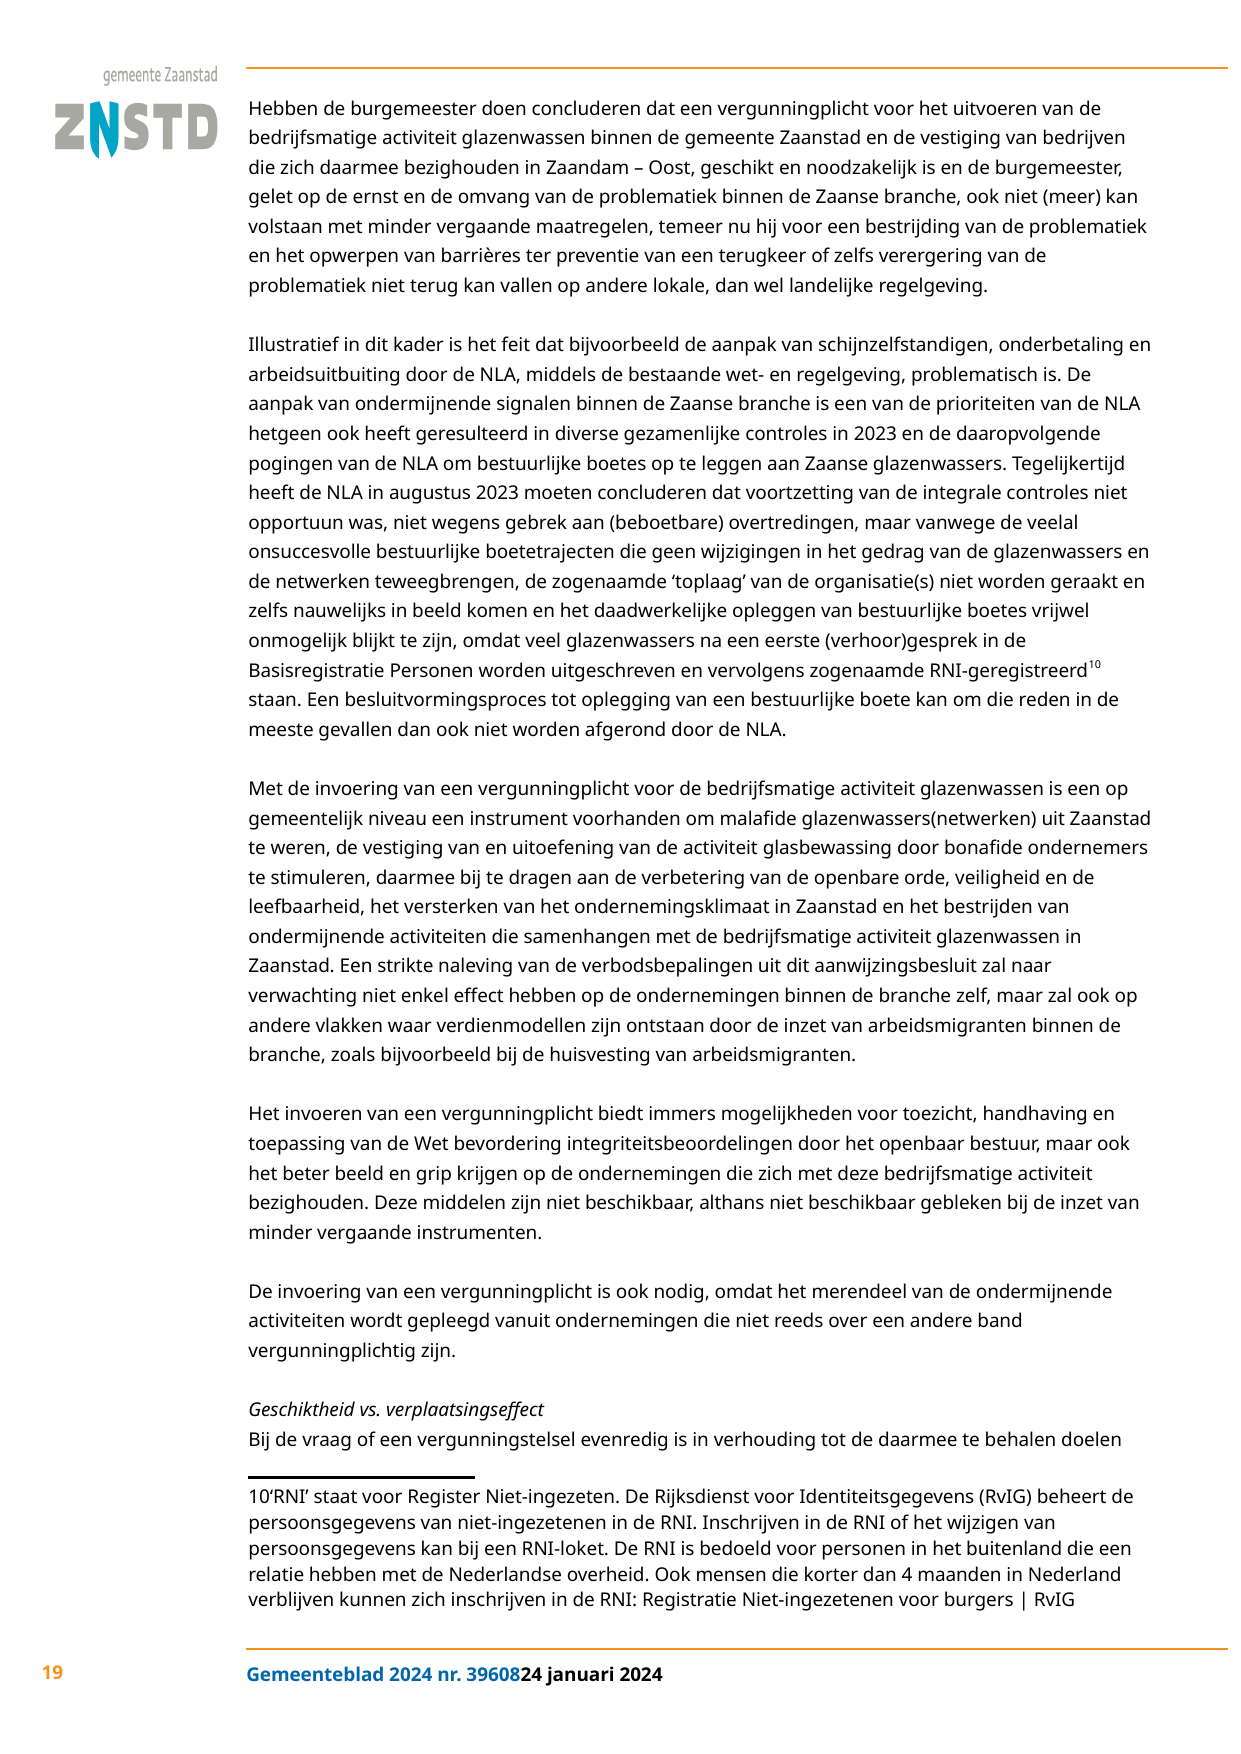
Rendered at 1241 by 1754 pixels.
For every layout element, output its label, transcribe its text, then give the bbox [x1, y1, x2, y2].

text Met de invoering van een vergunningplicht voor de bedrijfsmatige activiteit glazenwassen is een op gemeentelijk niveau een instrument voorhanden om malafide glazenwassers(netwerken) uit Zaanstad te weren, de vestiging van en uitoefening van de activiteit glasbewassing door bonafide ondernemers te stimuleren, daarmee bij te dragen aan de verbetering van de openbare orde, veiligheid en de leefbaarheid, het versterken van het ondernemingsklimaat in Zaanstad en het bestrijden van ondermijnende activiteiten die samenhangen met de bedrijfsmatige activiteit glazenwassen in Zaanstad. Een strikte naleving van de verbodsbepalingen uit dit aanwijzingsbesluit zal naar verwachting niet enkel effect hebben op de ondernemingen binnen de branche zelf, maar zal ook op andere vlakken waar verdienmodellen zijn ontstaan door de inzet van arbeidsmigranten binnen de branche, zoals bijvoorbeeld bij de huisvesting van arbeidsmigranten. [248, 775, 1152, 1067]
text Geschiktheid vs. verplaatsingseffect [248, 1396, 1152, 1422]
text Hebben de burgemeester doen concluderen dat een vergunningplicht voor het uitvoeren van de bedrijfsmatige activiteit glazenwassen binnen de gemeente Zaanstad en de vestiging van bedrijven die zich daarmee bezighouden in Zaandam – Oost, geschikt en noodzakelijk is en de burgemeester, gelet op de ernst en de omvang van de problematiek binnen de Zaanse branche, ook niet (meer) kan volstaan met minder vergaande maatregelen, temeer nu hij voor een bestrijding van de problematiek en het opwerpen van barrières ter preventie van een terugkeer of zelfs verergering van de problematiek niet terug kan vallen op andere lokale, dan wel landelijke regelgeving. [248, 95, 1152, 298]
picture [41, 47, 231, 172]
text De invoering van een vergunningplicht is ook nodig, omdat het merendeel van de ondermijnende activiteiten wordt gepleegd vanuit ondernemingen die niet reeds over een andere band vergunningplichtig zijn. [248, 1278, 1152, 1363]
text Het invoeren van een vergunningplicht biedt immers mogelijkheden voor toezicht, handhaving en toepassing van de Wet bevordering integriteitsbeoordelingen door het openbaar bestuur, maar ook het beter beeld en grip krijgen op de ondernemingen die zich met deze bedrijfsmatige activiteit bezighouden. Deze middelen zijn niet beschikbaar, althans niet beschikbaar gebleken bij de inzet van minder vergaande instrumenten. [248, 1101, 1152, 1245]
text ‘RNI’ staat voor Register Niet-ingezeten. De Rijksdienst voor Identiteitsgegevens (RvIG) beheert de persoonsgegevens van niet-ingezetenen in de RNI. Inschrijven in de RNI of het wijzigen van persoonsgegevens kan bij een RNI-loket. De RNI is bedoeld voor personen in het buitenland die een relatie hebben met de Nederlandse overheid. Ook mensen die korter dan 4 maanden in Nederland verblijven kunnen zich inschrijven in de RNI: Registratie Niet-ingezetenen voor burgers | RvIG [248, 1483, 1152, 1612]
text Bij de vraag of een vergunningstelsel evenredig is in verhouding tot de daarmee te behalen doelen [248, 1426, 1152, 1452]
text Illustratief in dit kader is het feit dat bijvoorbeeld de aanpak van schijnzelfstandigen, onderbetaling en arbeidsuitbuiting door de NLA, middels de bestaande wet- en regelgeving, problematisch is. De aanpak van ondermijnende signalen binnen de Zaanse branche is een van de prioriteiten van de NLA hetgeen ook heeft geresulteerd in diverse gezamenlijke controles in 2023 en de daaropvolgende pogingen van de NLA om bestuurlijke boetes op te leggen aan Zaanse glazenwassers. Tegelijkertijd heeft de NLA in augustus 2023 moeten concluderen dat voortzetting van de integrale controles niet opportuun was, niet wegens gebrek aan (beboetbare) overtredingen, maar vanwege de veelal onsuccesvolle bestuurlijke boetetrajecten die geen wijzigingen in het gedrag van de glazenwassers en de netwerken teweegbrengen, de zogenaamde ‘toplaag’ van de organisatie(s) niet worden geraakt en zelfs nauwelijks in beeld komen en het daadwerkelijke opleggen van bestuurlijke boetes vrijwel onmogelijk blijkt te zijn, omdat veel glazenwassers na een eerste (verhoor)gesprek in de Basisregistratie Personen worden uitgeschreven en vervolgens zogenaamde RNI-geregistreerd staan. Een besluitvormingsproces tot oplegging van een bestuurlijke boete kan om die reden in de meeste gevallen dan ook niet worden afgerond door de NLA. [248, 331, 1152, 742]
